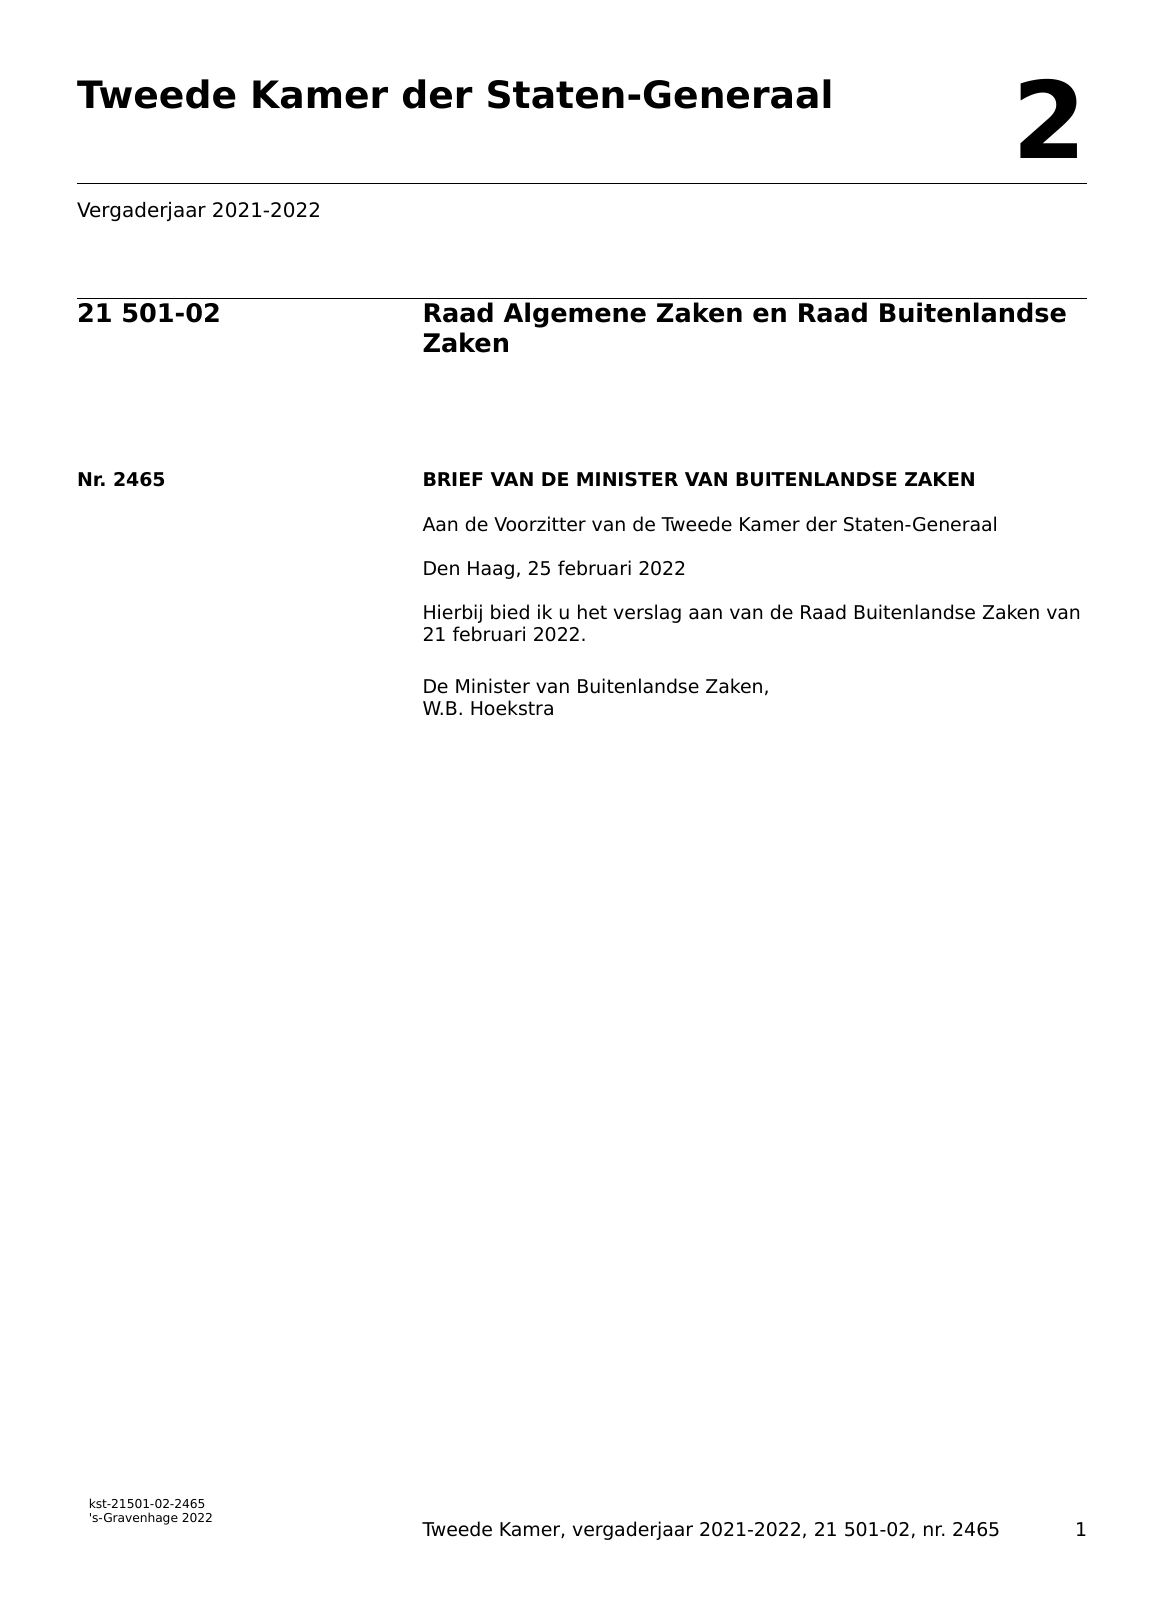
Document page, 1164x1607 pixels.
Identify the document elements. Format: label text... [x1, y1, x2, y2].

subtitle Nr. 2465 BRIEF VAN DE MINISTER VAN BUITENLANDSE ZAKEN [77, 469, 1087, 491]
text De Minister van Buitenlandse Zaken, W.B. Hoekstra [422, 676, 1087, 720]
subtitle 21 501-02 Raad Algemene Zaken en Raad Buitenlandse Zaken [77, 299, 1087, 358]
text 's-Gravenhage 2022 [88, 1511, 323, 1525]
table_cell Vergaderjaar 2021-2022 [77, 184, 1087, 298]
table_header 2 [886, 59, 1087, 183]
text kst-21501-02-2465 [88, 1497, 323, 1511]
table_header Tweede Kamer der Staten-Generaal [77, 59, 886, 183]
text Aan de Voorzitter van de Tweede Kamer der Staten-Generaal [422, 513, 1087, 536]
text Hierbij bied ik u het verslag aan van de Raad Buitenlandse Zaken van 21 februari 2022. [422, 602, 1087, 646]
text Den Haag, 25 februari 2022 [422, 558, 1087, 580]
